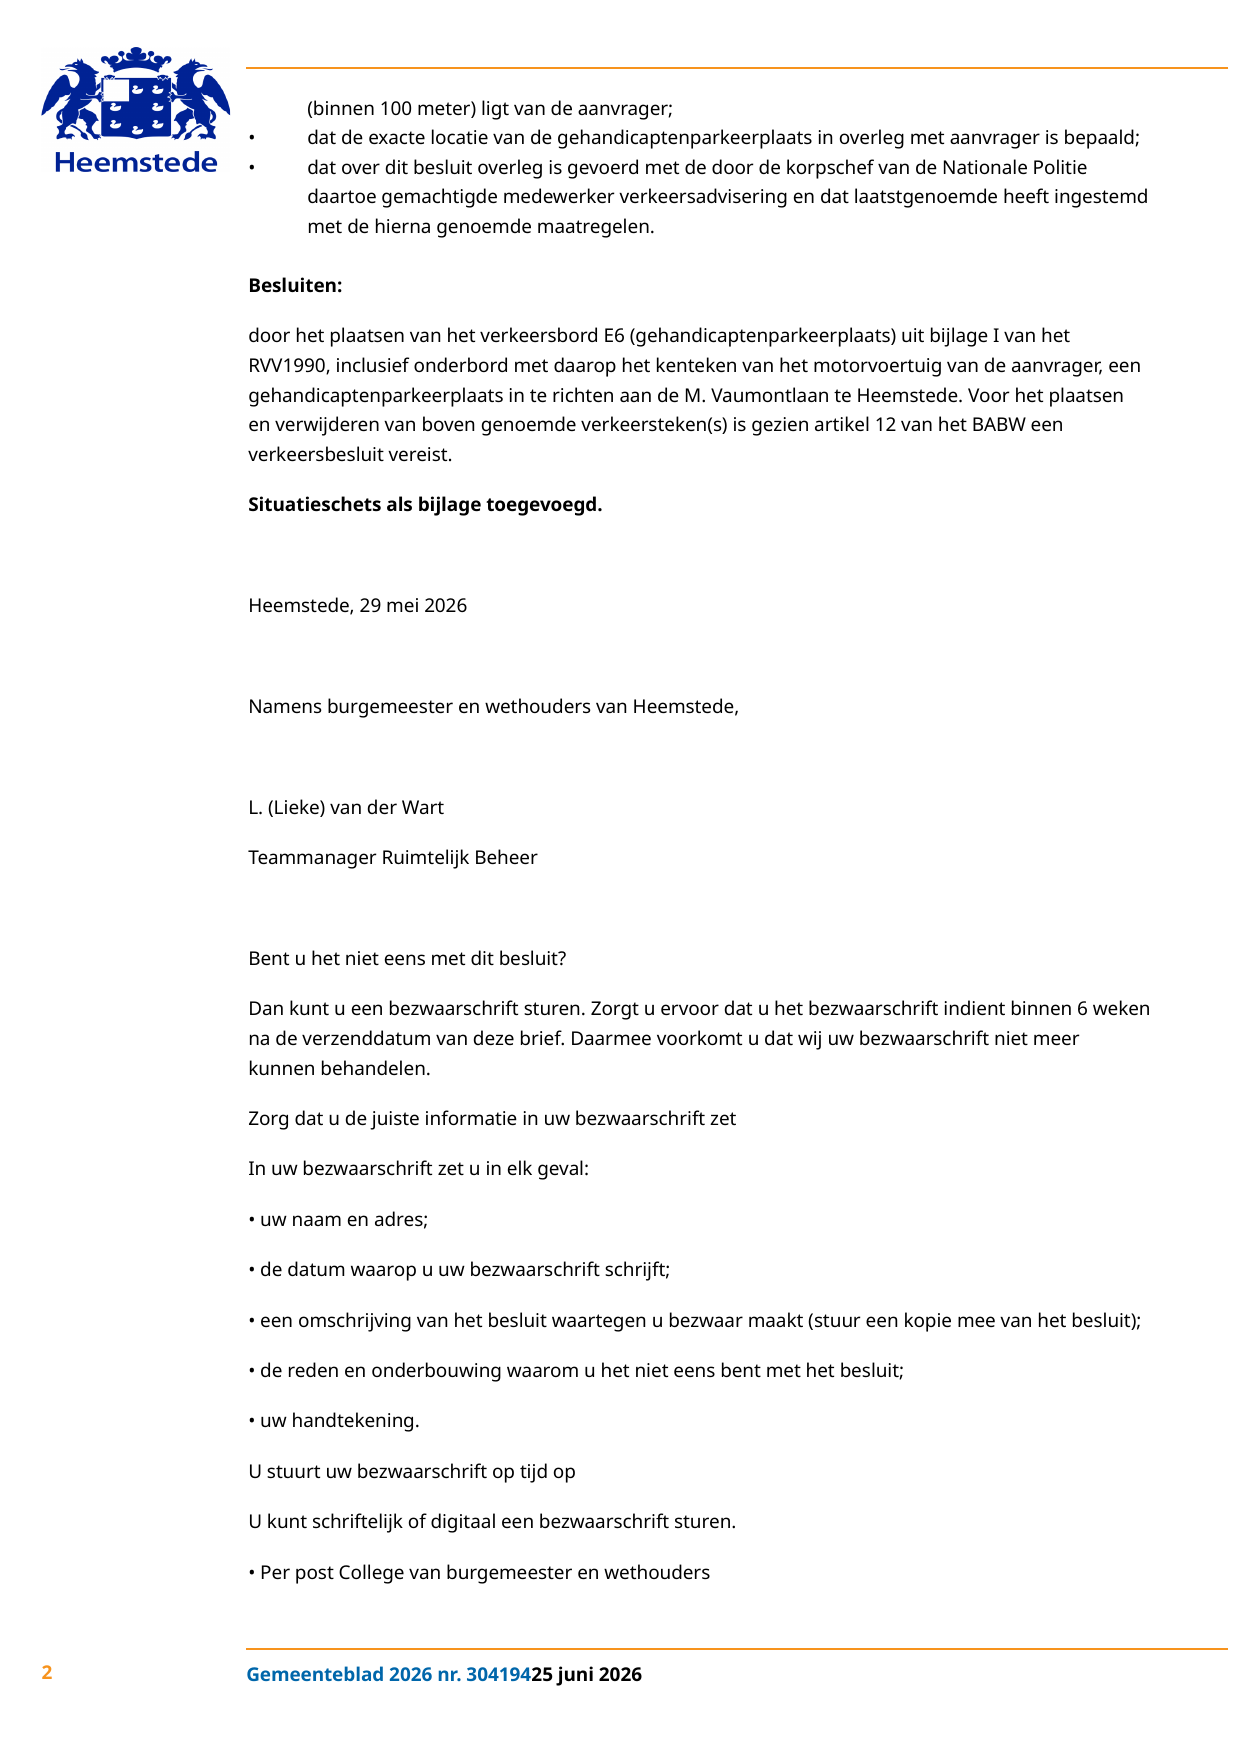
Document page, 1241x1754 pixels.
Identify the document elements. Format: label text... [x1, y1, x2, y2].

text U kunt schriftelijk of digitaal een bezwaarschrift sturen. [248, 1508, 1152, 1534]
list (binnen 100 meter) ligt van de aanvrager; [248, 95, 1152, 121]
text • uw naam en adres; [248, 1206, 1152, 1232]
picture [41, 47, 231, 172]
text • een omschrijving van het besluit waartegen u bezwaar maakt (stuur een kopie mee van het besluit); [248, 1307, 1152, 1333]
text • de reden en onderbouwing waarom u het niet eens bent met het besluit; [248, 1357, 1152, 1383]
text door het plaatsen van het verkeersbord E6 (gehandicaptenparkeerplaats) uit bijlage I van het RVV1990, inclusief onderbord met daarop het kenteken van het motorvoertuig van de aanvrager, een gehandicaptenparkeerplaats in te richten aan de M. Vaumontlaan te Heemstede. Voor het plaatsen en verwijderen van boven genoemde verkeersteken(s) is gezien artikel 12 van het BABW een verkeersbesluit vereist. [248, 323, 1152, 467]
text L. (Lieke) van der Wart [248, 794, 1152, 820]
text • uw handtekening. [248, 1408, 1152, 1433]
text Bent u het niet eens met dit besluit? [248, 945, 1152, 971]
text Heemstede, 29 mei 2026 [248, 592, 1152, 618]
text • de datum waarop u uw bezwaarschrift schrijft; [248, 1256, 1152, 1282]
text Situatieschets als bijlage toegevoegd. [248, 491, 1152, 517]
text U stuurt uw bezwaarschrift op tijd op [248, 1458, 1152, 1484]
text In uw bezwaarschrift zet u in elk geval: [248, 1156, 1152, 1181]
list dat over dit besluit overleg is gevoerd met de door de korpschef van de Nationale Politie daartoe gemachtigde medewerker verkeersadvisering en dat laatstgenoemde heeft ingestemd met de hierna genoemde maatregelen. [248, 154, 1152, 239]
text Teammanager Ruimtelijk Beheer [248, 844, 1152, 870]
text Besluiten: [248, 272, 1152, 298]
text • Per post College van burgemeester en wethouders [248, 1559, 1152, 1585]
list dat de exacte locatie van de gehandicaptenparkeerplaats in overleg met aanvrager is bepaald; [248, 124, 1152, 150]
text Zorg dat u de juiste informatie in uw bezwaarschrift zet [248, 1105, 1152, 1131]
text Dan kunt u een bezwaarschrift sturen. Zorgt u ervoor dat u het bezwaarschrift indient binnen 6 weken na de verzenddatum van deze brief. Daarmee voorkomt u dat wij uw bezwaarschrift niet meer kunnen behandelen. [248, 996, 1152, 1081]
text Namens burgemeester en wethouders van Heemstede, [248, 693, 1152, 719]
